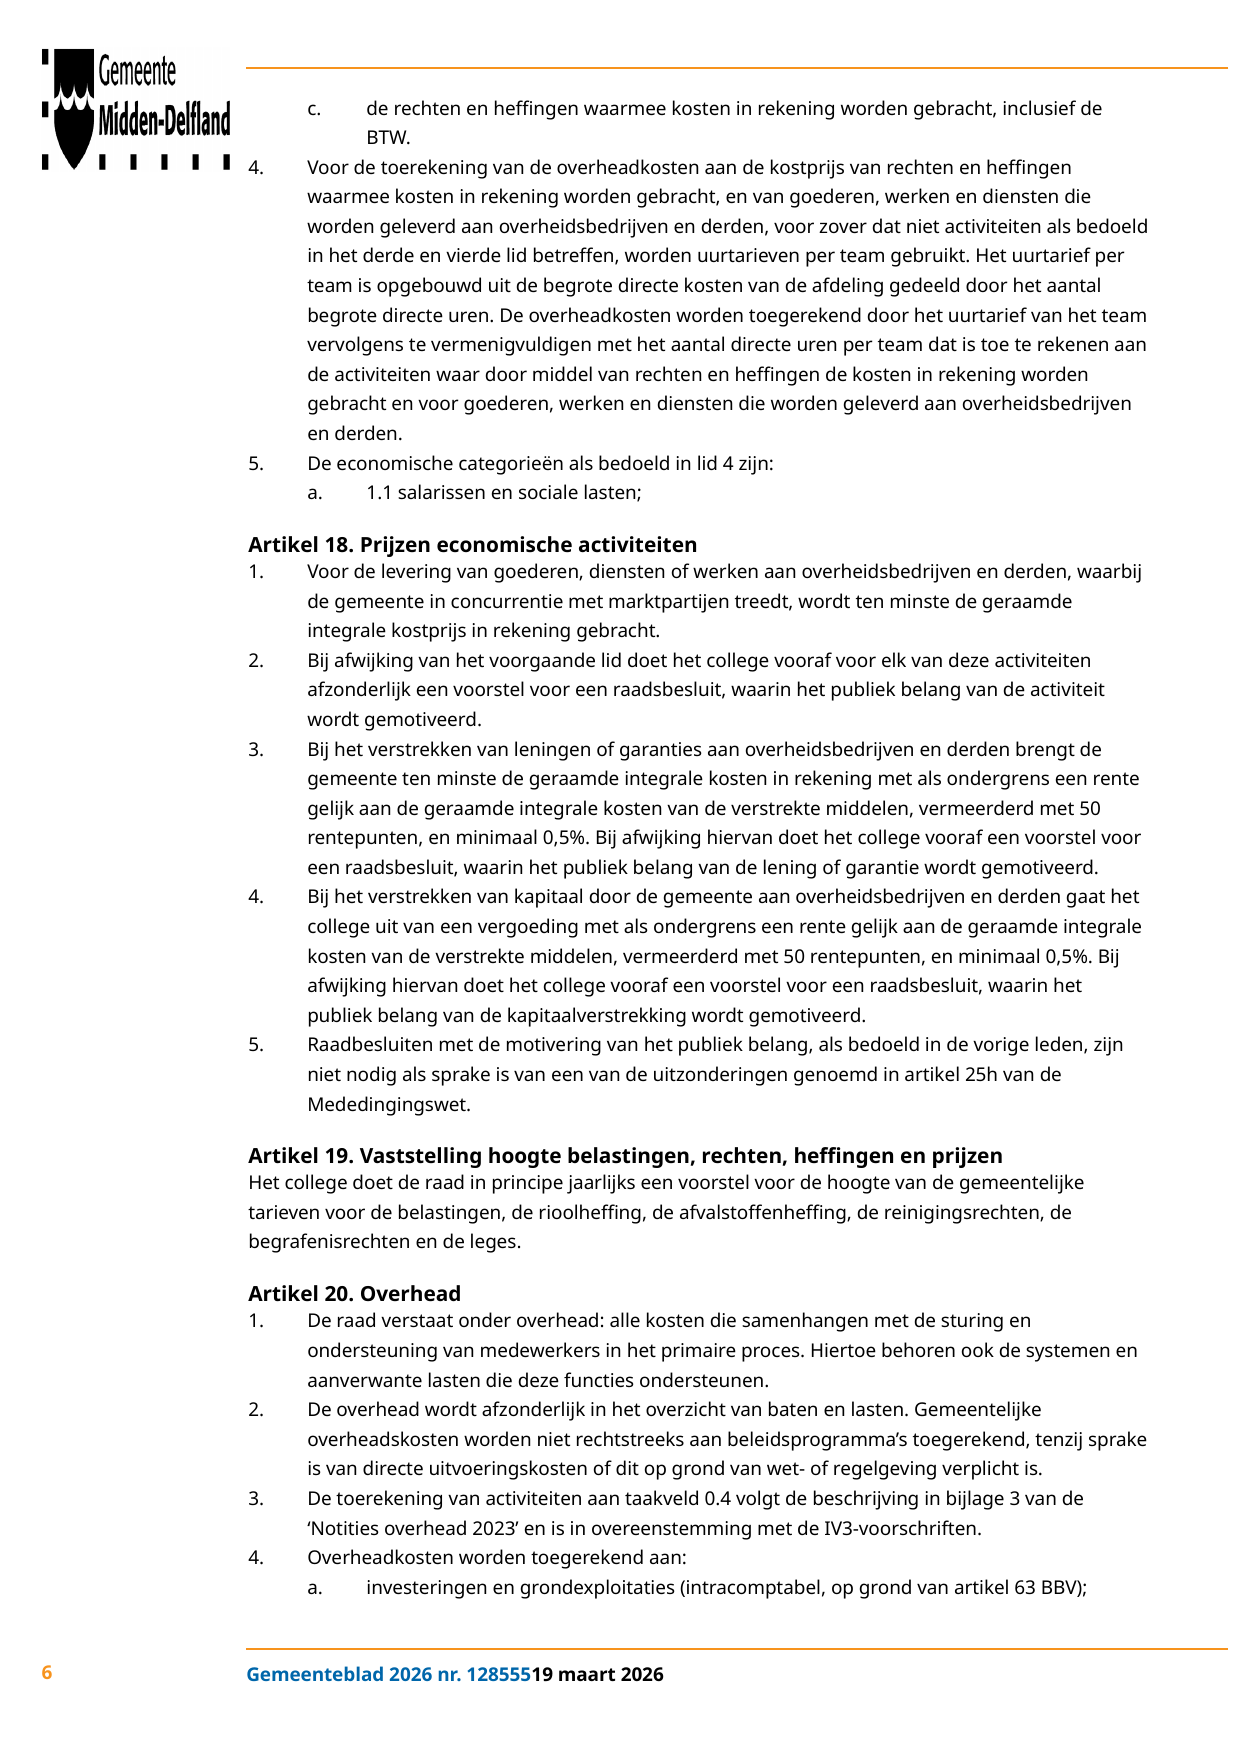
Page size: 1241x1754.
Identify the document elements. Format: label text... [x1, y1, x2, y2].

list 1.1 salarissen en sociale lasten; [307, 479, 1152, 505]
list De raad verstaat onder overhead: alle kosten die samenhangen met de sturing en ondersteuning van medewerkers in het primaire proces. Hiertoe behoren ook de systemen en aanverwante lasten die deze functies ondersteunen. [248, 1308, 1152, 1392]
list Voor de levering van goederen, diensten of werken aan overheidsbedrijven en derden, waarbij de gemeente in concurrentie met marktpartijen treedt, wordt ten minste de geraamde integrale kostprijs in rekening gebracht. [248, 558, 1152, 643]
text Het college doet de raad in principe jaarlijks een voorstel voor de hoogte van de gemeentelijke tarieven voor de belastingen, de rioolheffing, de afvalstoffenheffing, de reinigingsrechten, de begrafenisrechten en de leges. [248, 1169, 1152, 1254]
list Raadbesluiten met de motivering van het publiek belang, als bedoeld in de vorige leden, zijn niet nodig als sprake is van een van de uitzonderingen genoemd in artikel 25h van de Mededingingswet. [248, 1032, 1152, 1116]
list De economische categorieën als bedoeld in lid 4 zijn: [248, 450, 1152, 476]
list Overheadkosten worden toegerekend aan: [248, 1544, 1152, 1570]
list De toerekening van activiteiten aan taakveld 0.4 volgt de beschrijving in bijlage 3 van de ‘Notities overhead 2023’ en is in overeenstemming met de IV3-voorschriften. [248, 1485, 1152, 1540]
list de rechten en heffingen waarmee kosten in rekening worden gebracht, inclusief de BTW. [307, 95, 1152, 150]
text Artikel 18. Prijzen economische activiteiten [248, 530, 1152, 558]
list Bij afwijking van het voorgaande lid doet het college vooraf voor elk van deze activiteiten afzonderlijk een voorstel voor een raadsbesluit, waarin het publiek belang van de activiteit wordt gemotiveerd. [248, 647, 1152, 732]
list investeringen en grondexploitaties (intracomptabel, op grond van artikel 63 BBV); [307, 1574, 1152, 1599]
list De overhead wordt afzonderlijk in het overzicht van baten en lasten. Gemeentelijke overheadskosten worden niet rechtstreeks aan beleidsprogramma’s toegerekend, tenzij sprake is van directe uitvoeringskosten of dit op grond van wet- of regelgeving verplicht is. [248, 1396, 1152, 1481]
text Artikel 19. Vaststelling hoogte belastingen, rechten, heffingen en prijzen [248, 1141, 1152, 1169]
picture [41, 47, 231, 172]
list Voor de toerekening van de overheadkosten aan de kostprijs van rechten en heffingen waarmee kosten in rekening worden gebracht, en van goederen, werken en diensten die worden geleverd aan overheidsbedrijven en derden, voor zover dat niet activiteiten als bedoeld in het derde en vierde lid betreffen, worden uurtarieven per team gebruikt. Het uurtarief per team is opgebouwd uit de begrote directe kosten van de afdeling gedeeld door het aantal begrote directe uren. De overheadkosten worden toegerekend door het uurtarief van het team vervolgens te vermenigvuldigen met het aantal directe uren per team dat is toe te rekenen aan de activiteiten waar door middel van rechten en heffingen de kosten in rekening worden gebracht en voor goederen, werken en diensten die worden geleverd aan overheidsbedrijven en derden. [248, 154, 1152, 446]
text Artikel 20. Overhead [248, 1279, 1152, 1308]
list Bij het verstrekken van leningen of garanties aan overheidsbedrijven en derden brengt de gemeente ten minste de geraamde integrale kosten in rekening met als ondergrens een rente gelijk aan de geraamde integrale kosten van de verstrekte middelen, vermeerderd met 50 rentepunten, en minimaal 0,5%. Bij afwijking hiervan doet het college vooraf een voorstel voor een raadsbesluit, waarin het publiek belang van de lening of garantie wordt gemotiveerd. [248, 736, 1152, 880]
list Bij het verstrekken van kapitaal door de gemeente aan overheidsbedrijven en derden gaat het college uit van een vergoeding met als ondergrens een rente gelijk aan de geraamde integrale kosten van de verstrekte middelen, vermeerderd met 50 rentepunten, en minimaal 0,5%. Bij afwijking hiervan doet het college vooraf een voorstel voor een raadsbesluit, waarin het publiek belang van de kapitaalverstrekking wordt gemotiveerd. [248, 884, 1152, 1028]
